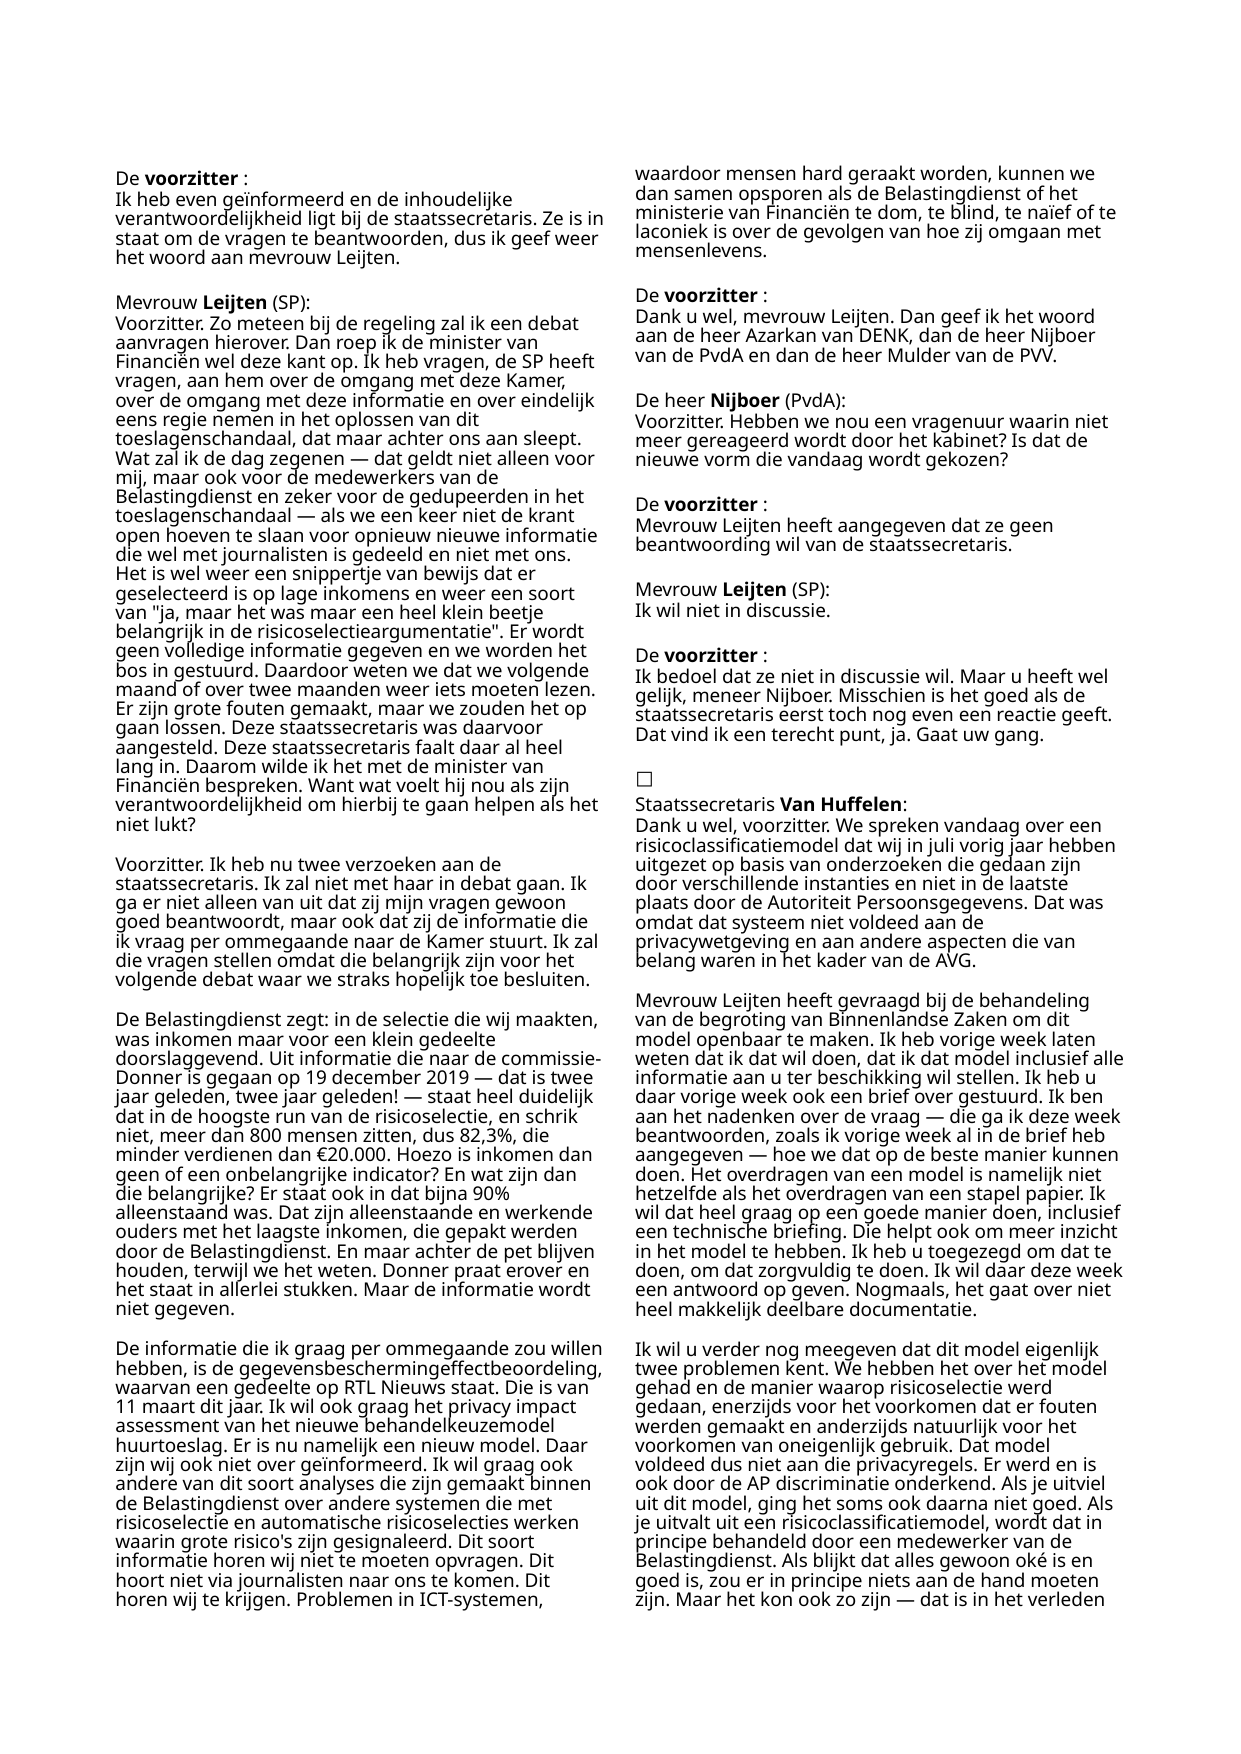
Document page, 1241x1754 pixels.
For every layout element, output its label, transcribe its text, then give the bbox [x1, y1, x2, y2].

text Mevrouw Leijten heeft gevraagd bij de behandeling van de begroting van Binnenlandse Zaken om dit model openbaar te maken. Ik heb vorige week laten weten dat ik dat wil doen, dat ik dat model inclusief alle informatie aan u ter beschikking wil stellen. Ik heb u daar vorige week ook een brief over gestuurd. Ik ben aan het nadenken over de vraag — die ga ik deze week beantwoorden, zoals ik vorige week al in de brief heb aangegeven — hoe we dat op de beste manier kunnen doen. Het overdragen van een model is namelijk niet hetzelfde als het overdragen van een stapel papier. Ik wil dat heel graag op een goede manier doen, inclusief een technische briefing. Die helpt ook om meer inzicht in het model te hebben. Ik heb u toegezegd om dat te doen, om dat zorgvuldig te doen. Ik wil daar deze week een antwoord op geven. Nogmaals, het gaat over niet heel makkelijk deelbare documentatie. [635, 992, 1125, 1320]
text Voorzitter. Zo meteen bij de regeling zal ik een debat aanvragen hierover. Dan roep ik de minister van Financiën wel deze kant op. Ik heb vragen, de SP heeft vragen, aan hem over de omgang met deze Kamer, over de omgang met deze informatie en over eindelijk eens regie nemen in het oplossen van dit toeslagenschandaal, dat maar achter ons aan sleept. Wat zal ik de dag zegenen — dat geldt niet alleen voor mij, maar ook voor de medewerkers van de Belastingdienst en zeker voor de gedupeerden in het toeslagenschandaal — als we een keer niet de krant open hoeven te slaan voor opnieuw nieuwe informatie die wel met journalisten is gedeeld en niet met ons. Het is wel weer een snippertje van bewijs dat er geselecteerd is op lage inkomens en weer een soort van "ja, maar het was maar een heel klein beetje belangrijk in de risicoselectieargumentatie". Er wordt geen volledige informatie gegeven en we worden het bos in gestuurd. Daardoor weten we dat we volgende maand of over twee maanden weer iets moeten lezen. Er zijn grote fouten gemaakt, maar we zouden het op gaan lossen. Deze staatssecretaris was daarvoor aangesteld. Deze staatssecretaris faalt daar al heel lang in. Daarom wilde ik het met de minister van Financiën bespreken. Want wat voelt hij nou als zijn verantwoordelijkheid om hierbij te gaan helpen als het niet lukt? [115, 315, 605, 835]
text Ik wil u verder nog meegeven dat dit model eigenlijk twee problemen kent. We hebben het over het model gehad en de manier waarop risicoselectie werd gedaan, enerzijds voor het voorkomen dat er fouten werden gemaakt en anderzijds natuurlijk voor het voorkomen van oneigenlijk gebruik. Dat model voldeed dus niet aan die privacyregels. Er werd en is ook door de AP discriminatie onderkend. Als je uitviel uit dit model, ging het soms ook daarna niet goed. Als je uitvalt uit een risicoclassificatiemodel, wordt dat in principe behandeld door een medewerker van de Belastingdienst. Als blijkt dat alles gewoon oké is en goed is, zou er in principe niets aan de hand moeten zijn. Maar het kon ook zo zijn — dat is in het verleden [635, 1341, 1125, 1610]
text ⬜ [635, 766, 1125, 792]
text Mevrouw Leijten heeft aangegeven dat ze geen beantwoording wil van de staatssecretaris. [635, 517, 1125, 556]
text Ik wil niet in discussie. [635, 602, 1125, 621]
text Ik bedoel dat ze niet in discussie wil. Maar u heeft wel gelijk, meneer Nijboer. Misschien is het goed als de staatssecretaris eerst toch nog even een reactie geeft. Dat vind ik een terecht punt, ja. Gaat uw gang. [635, 668, 1125, 745]
text Voorzitter. Hebben we nou een vragenuur waarin niet meer gereageerd wordt door het kabinet? Is dat de nieuwe vorm die vandaag wordt gekozen? [635, 413, 1125, 470]
text waardoor mensen hard geraakt worden, kunnen we dan samen opsporen als de Belastingdienst of het ministerie van Financiën te dom, te blind, te naïef of te laconiek is over de gevolgen van hoe zij omgaan met mensenlevens. [635, 165, 1125, 262]
text Dank u wel, mevrouw Leijten. Dan geef ik het woord aan de heer Azarkan van DENK, dan de heer Nijboer van de PvdA en dan de heer Mulder van de PVV. [635, 308, 1125, 366]
text De voorzitter : [635, 491, 1125, 517]
text Dank u wel, voorzitter. We spreken vandaag over een risicoclassificatiemodel dat wij in juli vorig jaar hebben uitgezet op basis van onderzoeken die gedaan zijn door verschillende instanties en niet in de laatste plaats door de Autoriteit Persoonsgegevens. Dat was omdat dat systeem niet voldeed aan de privacywetgeving en aan andere aspecten die van belang waren in het kader van de AVG. [635, 817, 1125, 971]
text Ik heb even geïnformeerd en de inhoudelijke verantwoordelijkheid ligt bij de staatssecretaris. Ze is in staat om de vragen te beantwoorden, dus ik geef weer het woord aan mevrouw Leijten. [115, 191, 605, 268]
text De voorzitter : [115, 165, 605, 191]
text De informatie die ik graag per ommegaande zou willen hebben, is de gegevensbeschermingeffectbeoordeling, waarvan een gedeelte op RTL Nieuws staat. Die is van 11 maart dit jaar. Ik wil ook graag het privacy impact assessment van het nieuwe behandelkeuzemodel huurtoeslag. Er is nu namelijk een nieuw model. Daar zijn wij ook niet over geïnformeerd. Ik wil graag ook andere van dit soort analyses die zijn gemaakt binnen de Belastingdienst over andere systemen die met risicoselectie en automatische risicoselecties werken waarin grote risico's zijn gesignaleerd. Dit soort informatie horen wij niet te moeten opvragen. Dit hoort niet via journalisten naar ons te komen. Dit horen wij te krijgen. Problemen in ICT-systemen, [115, 1340, 605, 1610]
text De voorzitter : [635, 642, 1125, 668]
text De Belastingdienst zegt: in de selectie die wij maakten, was inkomen maar voor een klein gedeelte doorslaggevend. Uit informatie die naar de commissie-Donner is gegaan op 19 december 2019 — dat is twee jaar geleden, twee jaar geleden! — staat heel duidelijk dat in de hoogste run van de risicoselectie, en schrik niet, meer dan 800 mensen zitten, dus 82,3%, die minder verdienen dan €20.000. Hoezo is inkomen dan geen of een onbelangrijke indicator? En wat zijn dan die belangrijke? Er staat ook in dat bijna 90% alleenstaand was. Dat zijn alleenstaande en werkende ouders met het laagste inkomen, die gepakt werden door de Belastingdienst. En maar achter de pet blijven houden, terwijl we het weten. Donner praat erover en het staat in allerlei stukken. Maar de informatie wordt niet gegeven. [115, 1011, 605, 1320]
text Voorzitter. Ik heb nu twee verzoeken aan de staatssecretaris. Ik zal niet met haar in debat gaan. Ik ga er niet alleen van uit dat zij mijn vragen gewoon goed beantwoordt, maar ook dat zij de informatie die ik vraag per ommegaande naar de Kamer stuurt. Ik zal die vragen stellen omdat die belangrijk zijn voor het volgende debat waar we straks hopelijk toe besluiten. [115, 856, 605, 991]
text Staatssecretaris Van Huffelen: [635, 792, 1125, 817]
text De voorzitter : [635, 282, 1125, 308]
text De heer Nijboer (PvdA): [635, 387, 1125, 413]
text Mevrouw Leijten (SP): [635, 576, 1125, 602]
text Mevrouw Leijten (SP): [115, 289, 605, 315]
